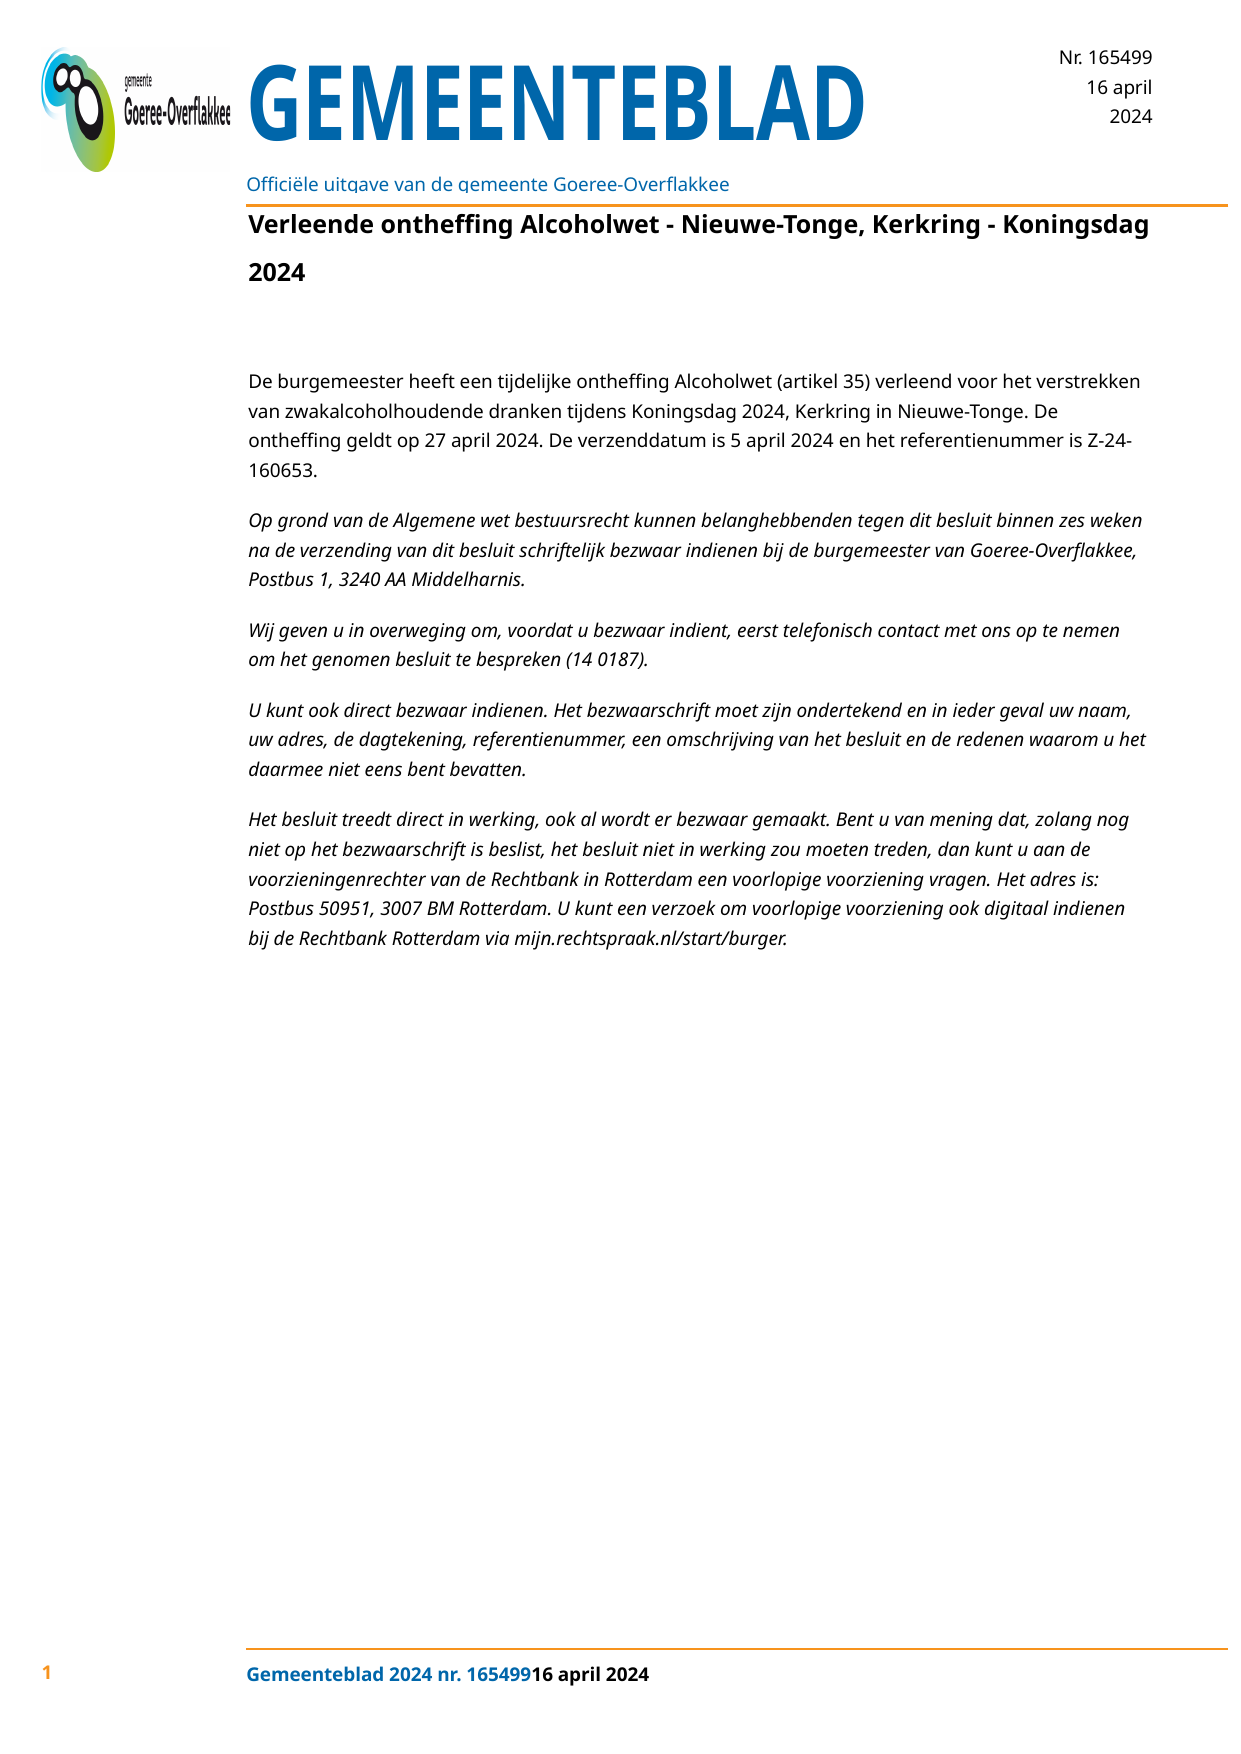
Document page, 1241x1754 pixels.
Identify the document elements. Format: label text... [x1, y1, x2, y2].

text Het besluit treedt direct in werking, ook al wordt er bezwaar gemaakt. Bent u van mening dat, zolang nog niet op het bezwaarschrift is beslist, het besluit niet in werking zou moeten treden, dan kunt u aan de voorzieningenrechter van de Rechtbank in Rotterdam een voorlopige voorziening vragen. Het adres is: Postbus 50951, 3007 BM Rotterdam. U kunt een verzoek om voorlopige voorziening ook digitaal indienen bij de Rechtbank Rotterdam via mijn.rechtspraak.nl/start/burger. [248, 807, 1152, 951]
text Op grond van de Algemene wet bestuursrecht kunnen belanghebbenden tegen dit besluit binnen zes weken na de verzending van dit besluit schriftelijk bezwaar indienen bij de burgemeester van Goeree-Overflakkee, Postbus 1, 3240 AA Middelharnis. [248, 507, 1152, 592]
text De burgemeester heeft een tijdelijke ontheffing Alcoholwet (artikel 35) verleend voor het verstrekken van zwakalcoholhoudende dranken tijdens Koningsdag 2024, Kerkring in Nieuwe-Tonge. De ontheffing geldt op 27 april 2024. De verzenddatum is 5 april 2024 en het referentienummer is Z-24-160653. [248, 368, 1152, 483]
text U kunt ook direct bezwaar indienen. Het bezwaarschrift moet zijn ondertekend en in ieder geval uw naam, uw adres, de dagtekening, referentienummer, een omschrijving van het besluit en de redenen waarom u het daarmee niet eens bent bevatten. [248, 697, 1152, 782]
text Wij geven u in overweging om, voordat u bezwaar indient, eerst telefonisch contact met ons op te nemen om het genomen besluit te bespreken (14 0187). [248, 617, 1152, 672]
picture [41, 47, 231, 172]
text Verleende ontheffing Alcoholwet - Nieuwe-Tonge, Kerkring - Koningsdag 2024 [248, 207, 1152, 288]
